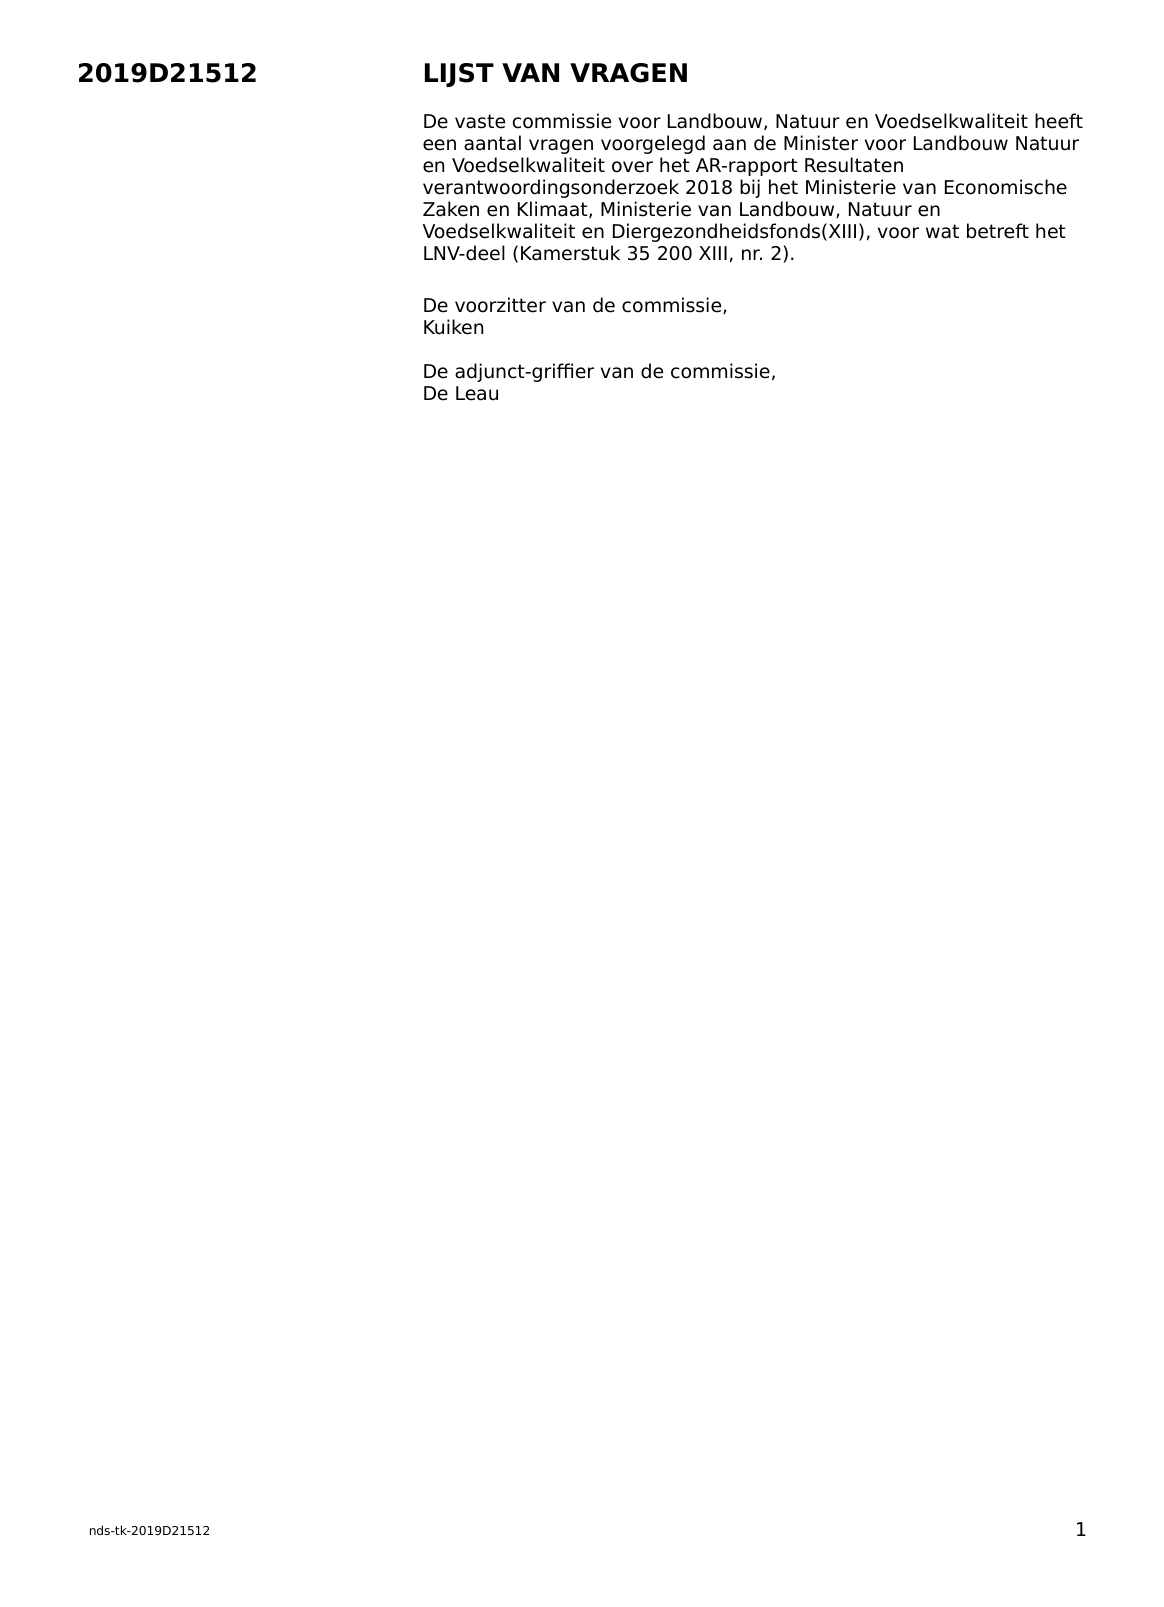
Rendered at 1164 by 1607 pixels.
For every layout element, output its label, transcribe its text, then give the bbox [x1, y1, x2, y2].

text De adjunct-griffier van de commissie, De Leau [422, 361, 1087, 405]
text De vaste commissie voor Landbouw, Natuur en Voedselkwaliteit heeft een aantal vragen voorgelegd aan de Minister voor Landbouw Natuur en Voedselkwaliteit over het AR-rapport Resultaten verantwoordingsonderzoek 2018 bij het Ministerie van Economische Zaken en Klimaat, Ministerie van Landbouw, Natuur en Voedselkwaliteit en Diergezondheidsfonds(XIII), voor wat betreft het LNV-deel (Kamerstuk 35 200 XIII, nr. 2). [422, 111, 1087, 265]
text De voorzitter van de commissie, Kuiken [422, 295, 1087, 339]
text 2019D21512 LIJST VAN VRAGEN [77, 59, 1087, 89]
text nds-tk-2019D21512 [88, 1524, 323, 1538]
